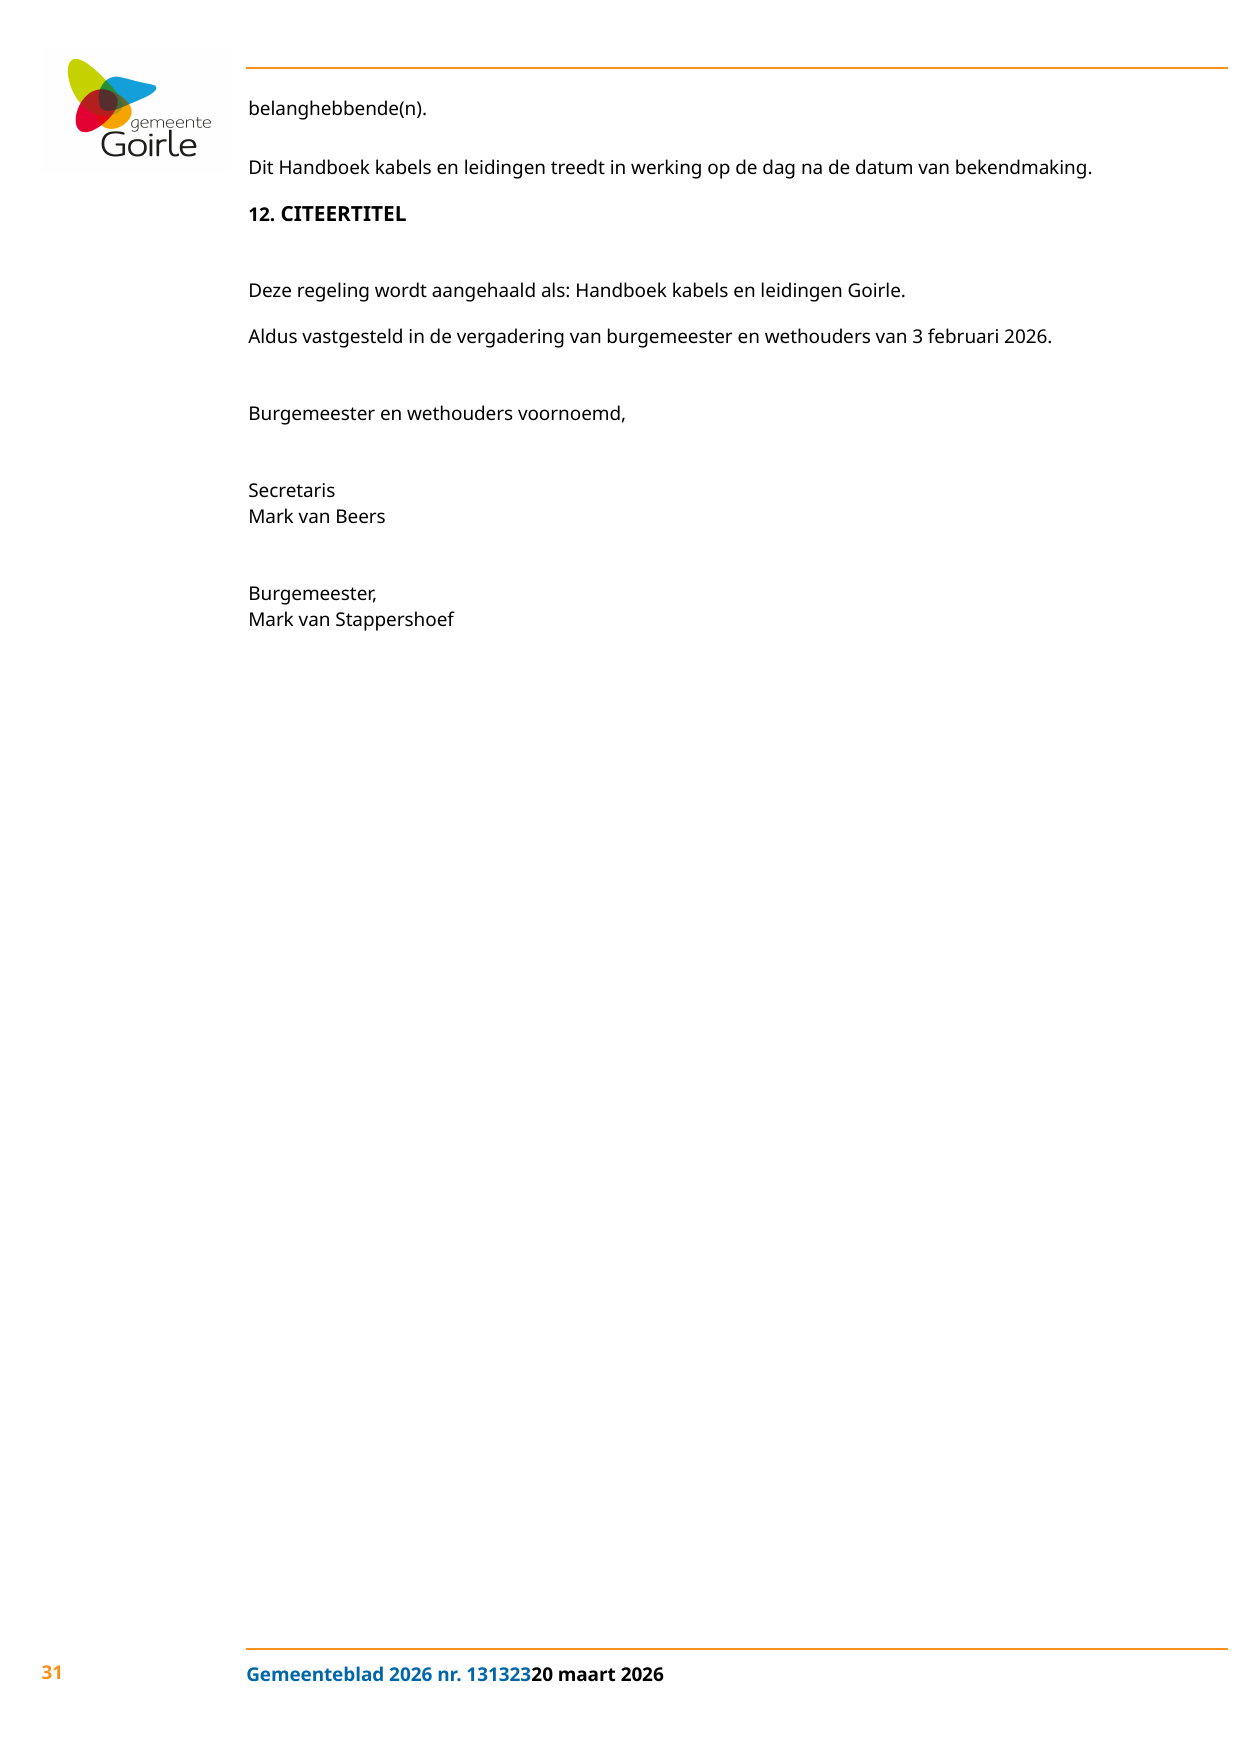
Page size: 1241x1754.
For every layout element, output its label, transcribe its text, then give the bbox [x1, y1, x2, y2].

picture [41, 47, 231, 172]
text belanghebbende(n). [248, 95, 1152, 121]
text Secretaris [248, 477, 1152, 503]
text Burgemeester en wethouders voornoemd, [248, 400, 1152, 426]
text 12. CITEERTITEL [248, 199, 1152, 228]
text Burgemeester, [248, 580, 1152, 606]
text Dit Handboek kabels en leidingen treedt in werking op de dag na de datum van bekendmaking. [248, 154, 1152, 180]
text Mark van Beers [248, 503, 1152, 529]
text Deze regeling wordt aangehaald als: Handboek kabels en leidingen Goirle. [248, 277, 1152, 303]
text Mark van Stappershoef [248, 606, 1152, 632]
text Aldus vastgesteld in de vergadering van burgemeester en wethouders van 3 februari 2026. [248, 323, 1152, 349]
